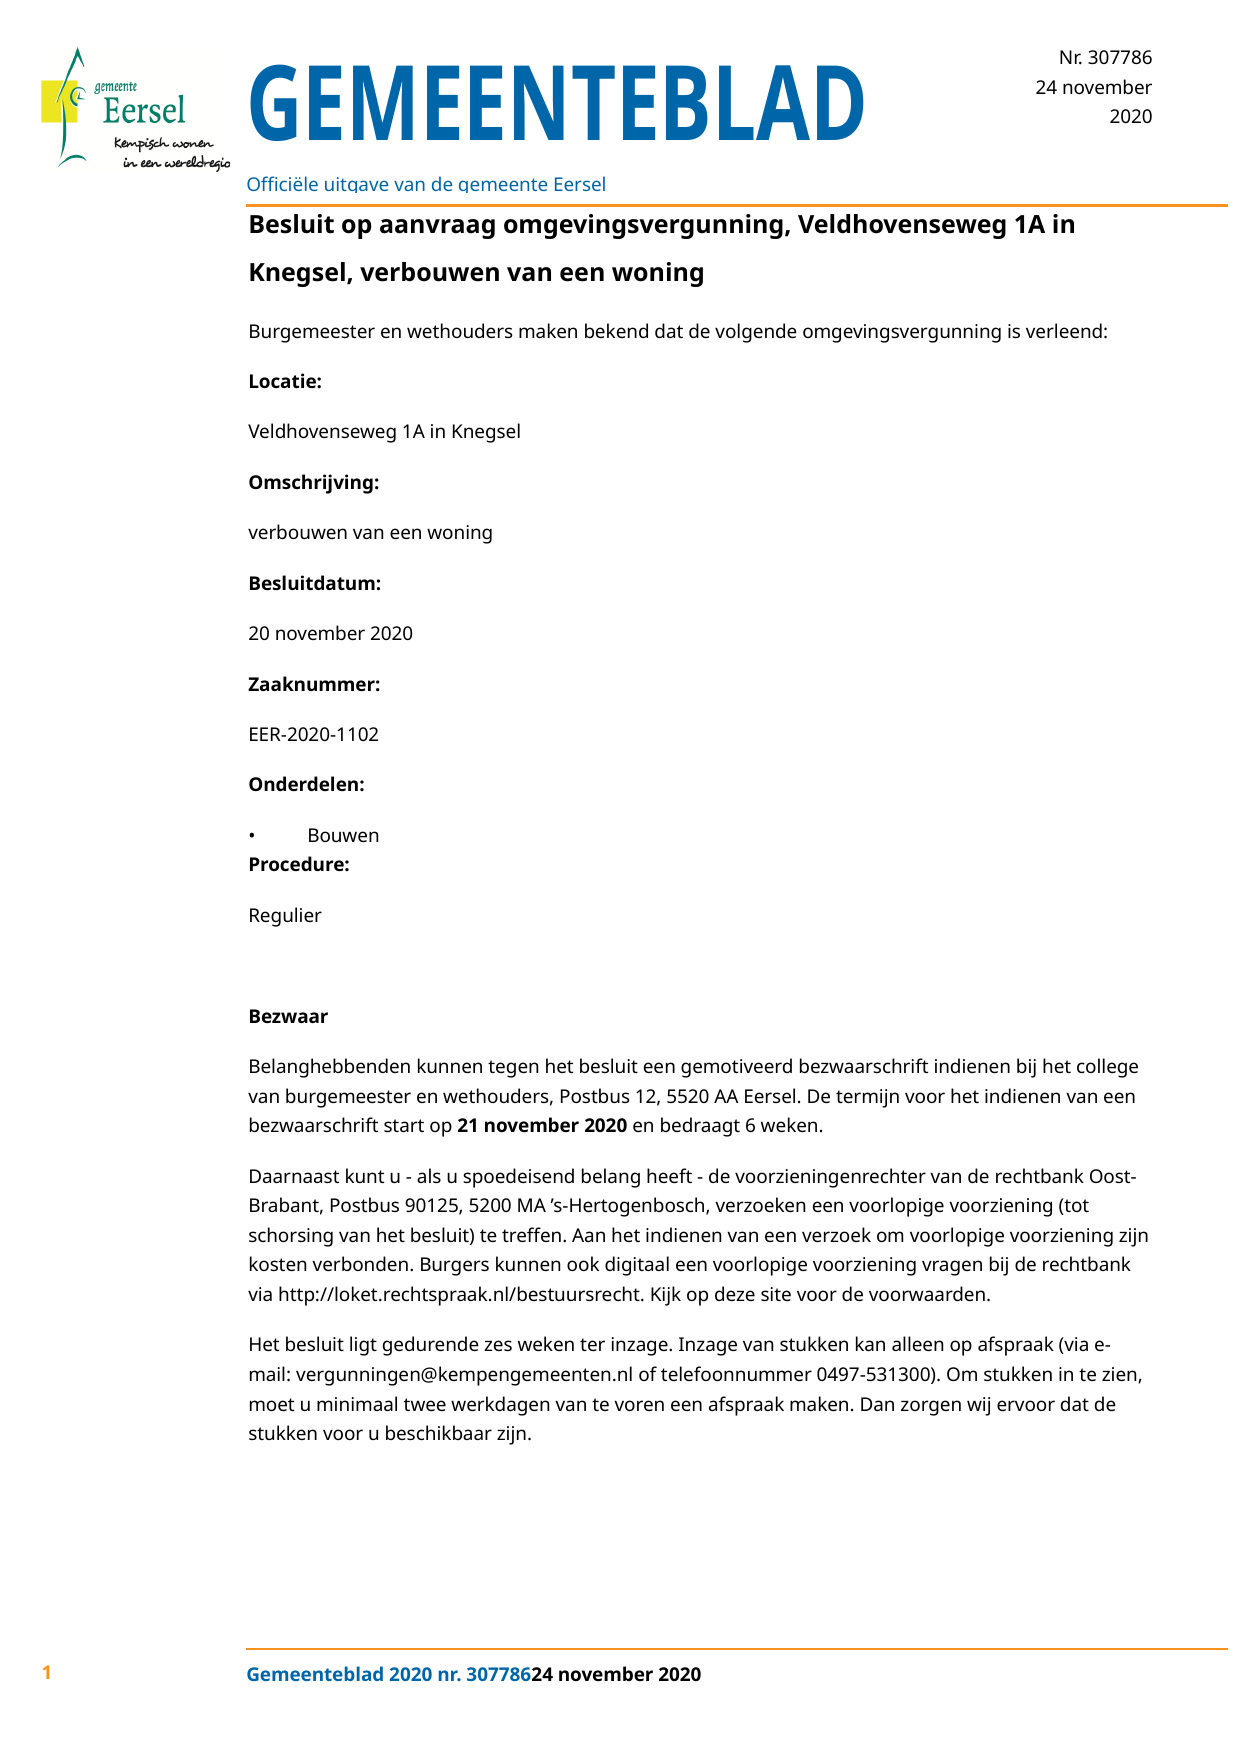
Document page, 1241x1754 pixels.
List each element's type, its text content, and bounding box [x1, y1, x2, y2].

text EER-2020-1102 [248, 721, 1152, 747]
text Regulier [248, 902, 1152, 928]
text Omschrijving: [248, 469, 1152, 495]
text Belanghebbenden kunnen tegen het besluit een gemotiveerd bezwaarschrift indienen bij het college van burgemeester en wethouders, Postbus 12, 5520 AA Eersel. De termijn voor het indienen van een bezwaarschrift start op 21 november 2020 en bedraagt 6 weken. [248, 1053, 1152, 1138]
text 20 november 2020 [248, 620, 1152, 646]
text Bezwaar [248, 1003, 1152, 1029]
list Bouwen [248, 822, 1152, 848]
text Locatie: [248, 368, 1152, 394]
text Besluit op aanvraag omgevingsvergunning, Veldhovenseweg 1A in Knegsel, verbouwen van een woning [248, 207, 1152, 288]
text Besluitdatum: [248, 570, 1152, 596]
text Zaaknummer: [248, 671, 1152, 697]
text Procedure: [248, 852, 1152, 877]
text Onderdelen: [248, 772, 1152, 797]
text verbouwen van een woning [248, 519, 1152, 545]
picture [41, 47, 231, 172]
text Daarnaast kunt u - als u spoedeisend belang heeft - de voorzieningenrechter van de rechtbank Oost-Brabant, Postbus 90125, 5200 MA ’s-Hertogenbosch, verzoeken een voorlopige voorziening (tot schorsing van het besluit) te treffen. Aan het indienen van een verzoek om voorlopige voorziening zijn kosten verbonden. Burgers kunnen ook digitaal een voorlopige voorziening vragen bij de rechtbank via http://loket.rechtspraak.nl/bestuursrecht. Kijk op deze site voor de voorwaarden. [248, 1163, 1152, 1307]
text Veldhovenseweg 1A in Knegsel [248, 419, 1152, 444]
text Burgemeester en wethouders maken bekend dat de volgende omgevingsvergunning is verleend: [248, 318, 1152, 344]
text Het besluit ligt gedurende zes weken ter inzage. Inzage van stukken kan alleen op afspraak (via e-mail: vergunningen@kempengemeenten.nl of telefoonnummer 0497-531300). Om stukken in te zien, moet u minimaal twee werkdagen van te voren een afspraak maken. Dan zorgen wij ervoor dat de stukken voor u beschikbaar zijn. [248, 1332, 1152, 1446]
